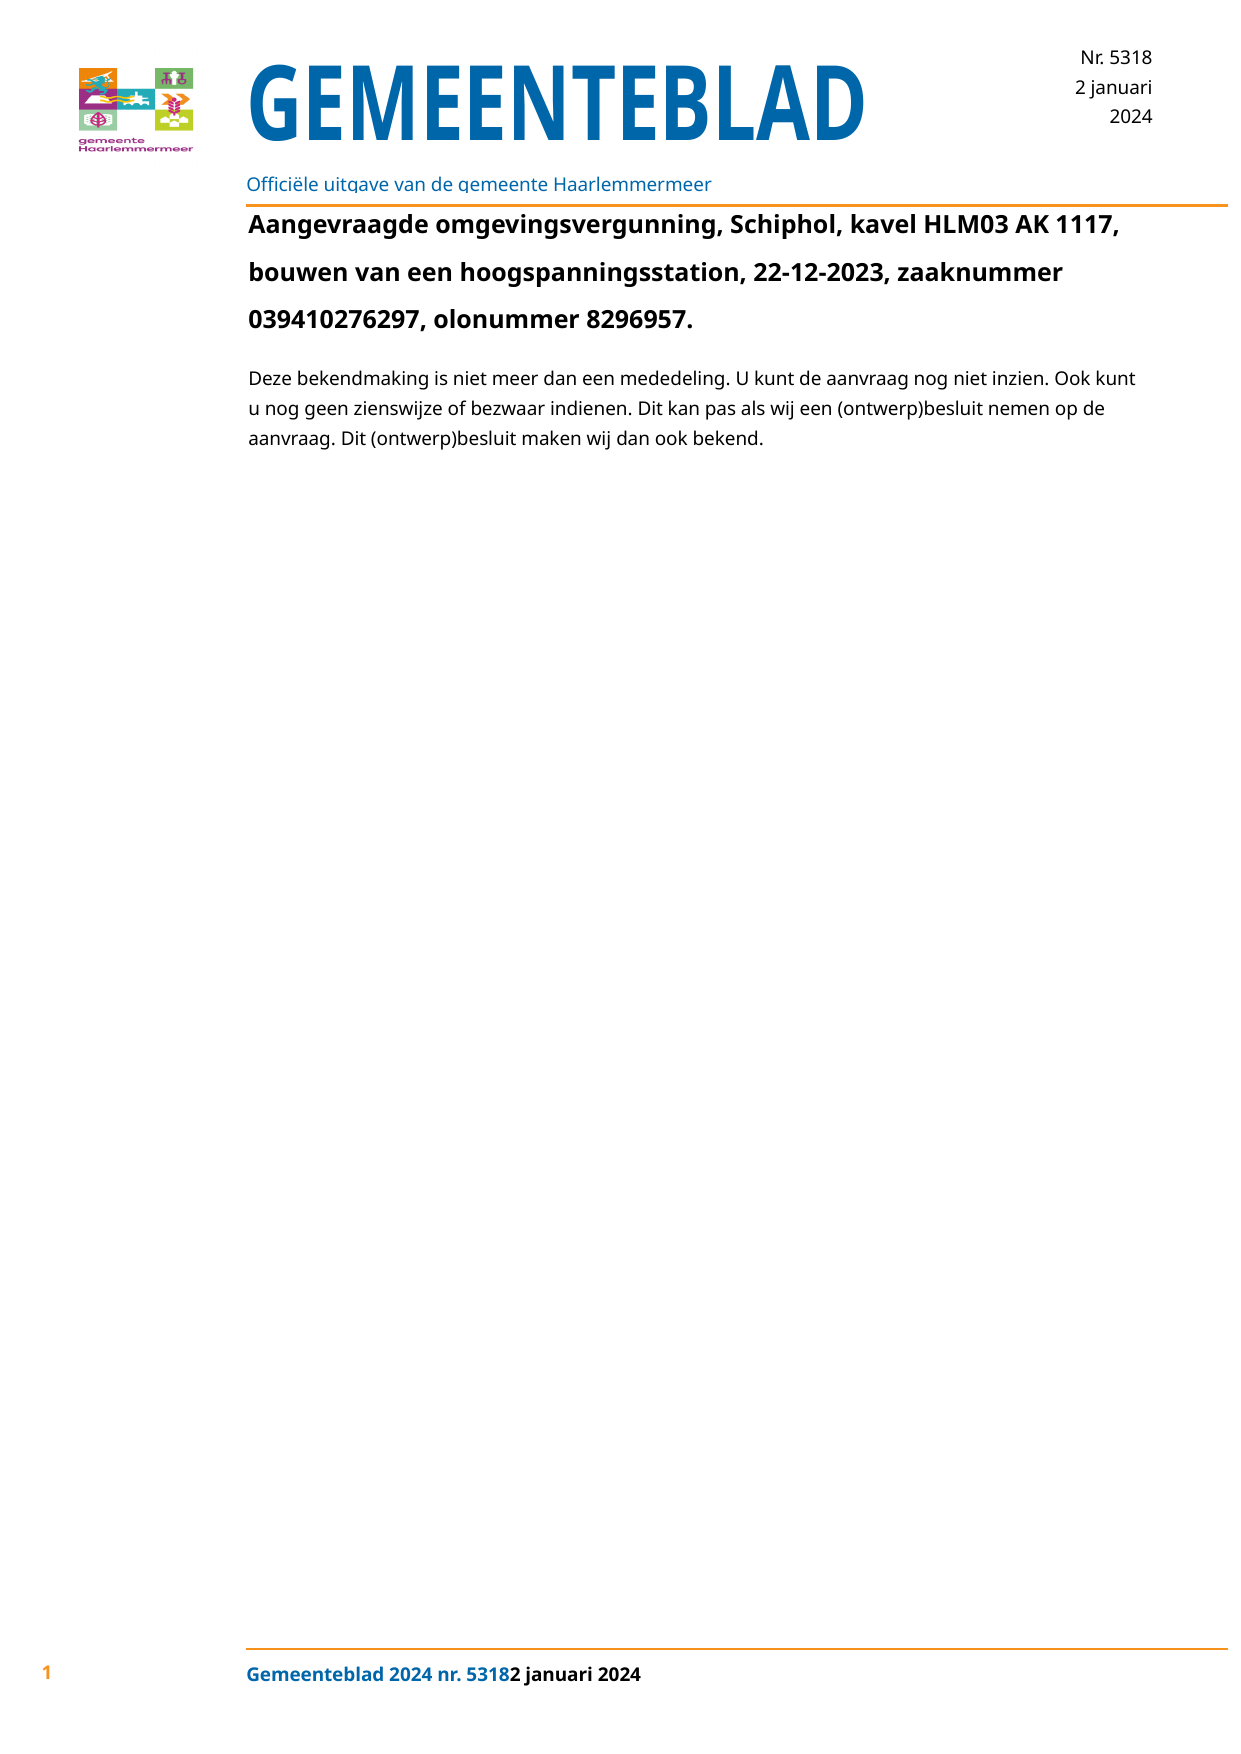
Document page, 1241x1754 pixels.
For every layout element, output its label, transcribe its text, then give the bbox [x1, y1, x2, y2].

text Deze bekendmaking is niet meer dan een mededeling. U kunt de aanvraag nog niet inzien. Ook kunt u nog geen zienswijze of bezwaar indienen. Dit kan pas als wij een (ontwerp)besluit nemen op de aanvraag. Dit (ontwerp)besluit maken wij dan ook bekend. [248, 366, 1152, 450]
picture [41, 47, 231, 172]
text Aangevraagde omgevingsvergunning, Schiphol, kavel HLM03 AK 1117, bouwen van een hoogspanningsstation, 22-12-2023, zaaknummer 039410276297, olonummer 8296957. [248, 207, 1152, 336]
